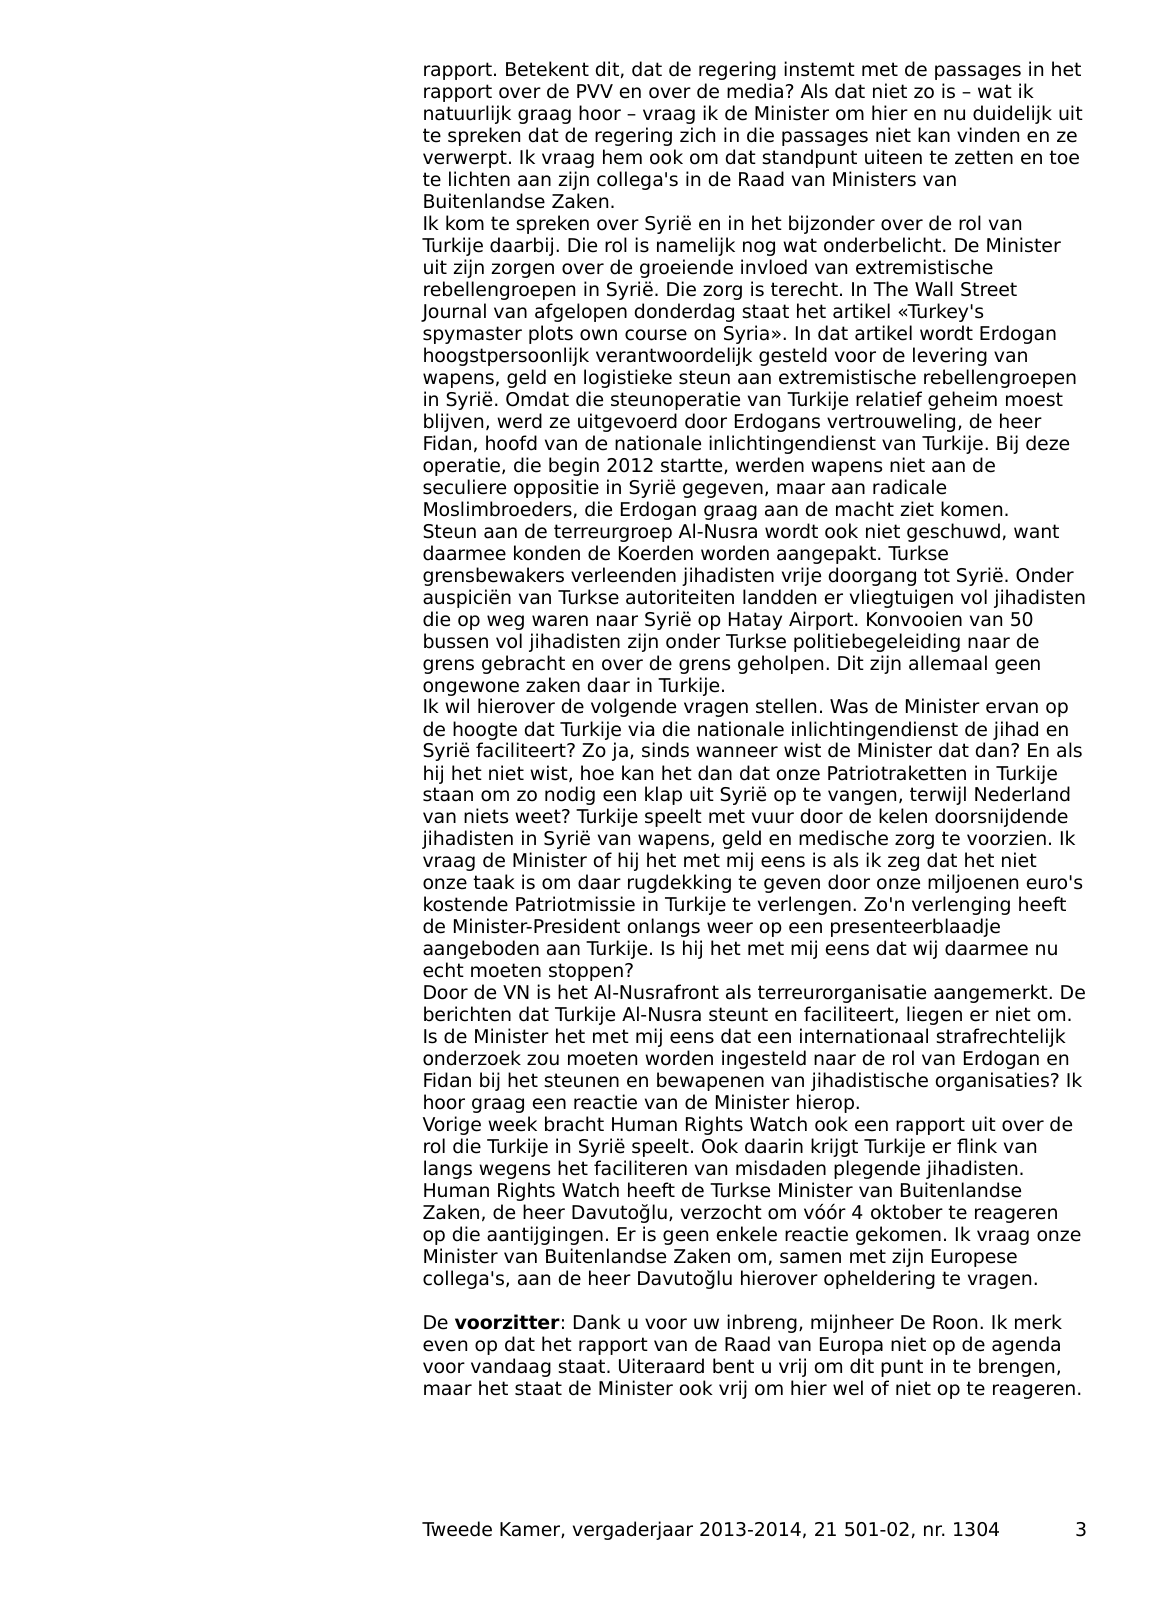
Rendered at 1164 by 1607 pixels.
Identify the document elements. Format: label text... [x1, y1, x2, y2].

text Steun aan de terreurgroep Al-Nusra wordt ook niet geschuwd, want daarmee konden de Koerden worden aangepakt. Turkse grensbewakers verleenden jihadisten vrije doorgang tot Syrië. Onder auspiciën van Turkse autoriteiten landden er vliegtuigen vol jihadisten die op weg waren naar Syrië op Hatay Airport. Konvooien van 50 bussen vol jihadisten zijn onder Turkse politiebegeleiding naar de grens gebracht en over de grens geholpen. Dit zijn allemaal geen ongewone zaken daar in Turkije. [422, 521, 1087, 696]
text Ik kom te spreken over Syrië en in het bijzonder over de rol van Turkije daarbij. Die rol is namelijk nog wat onderbelicht. De Minister uit zijn zorgen over de groeiende invloed van extremistische rebellengroepen in Syrië. Die zorg is terecht. In The Wall Street Journal van afgelopen donderdag staat het artikel «Turkey's spymaster plots own course on Syria». In dat artikel wordt Erdogan hoogstpersoonlijk verantwoordelijk gesteld voor de levering van wapens, geld en logistieke steun aan extremistische rebellengroepen in Syrië. Omdat die steunoperatie van Turkije relatief geheim moest blijven, werd ze uitgevoerd door Erdogans vertrouweling, de heer Fidan, hoofd van de nationale inlichtingendienst van Turkije. Bij deze operatie, die begin 2012 startte, werden wapens niet aan de seculiere oppositie in Syrië gegeven, maar aan radicale Moslimbroeders, die Erdogan graag aan de macht ziet komen. [422, 213, 1087, 521]
text De voorzitter: Dank u voor uw inbreng, mijnheer De Roon. Ik merk even op dat het rapport van de Raad van Europa niet op de agenda voor vandaag staat. Uiteraard bent u vrij om dit punt in te brengen, maar het staat de Minister ook vrij om hier wel of niet op te reageren. [422, 1312, 1087, 1400]
text Ik wil hierover de volgende vragen stellen. Was de Minister ervan op de hoogte dat Turkije via die nationale inlichtingendienst de jihad en Syrië faciliteert? Zo ja, sinds wanneer wist de Minister dat dan? En als hij het niet wist, hoe kan het dan dat onze Patriotraketten in Turkije staan om zo nodig een klap uit Syrië op te vangen, terwijl Nederland van niets weet? Turkije speelt met vuur door de kelen doorsnijdende jihadisten in Syrië van wapens, geld en medische zorg te voorzien. Ik vraag de Minister of hij het met mij eens is als ik zeg dat het niet onze taak is om daar rugdekking te geven door onze miljoenen euro's kostende Patriotmissie in Turkije te verlengen. Zo'n verlenging heeft de Minister-President onlangs weer op een presenteerblaadje aangeboden aan Turkije. Is hij het met mij eens dat wij daarmee nu echt moeten stoppen? [422, 696, 1087, 982]
text rapport. Betekent dit, dat de regering instemt met de passages in het rapport over de PVV en over de media? Als dat niet zo is – wat ik natuurlijk graag hoor – vraag ik de Minister om hier en nu duidelijk uit te spreken dat de regering zich in die passages niet kan vinden en ze verwerpt. Ik vraag hem ook om dat standpunt uiteen te zetten en toe te lichten aan zijn collega's in de Raad van Ministers van Buitenlandse Zaken. [422, 59, 1087, 213]
text Door de VN is het Al-Nusrafront als terreurorganisatie aangemerkt. De berichten dat Turkije Al-Nusra steunt en faciliteert, liegen er niet om. Is de Minister het met mij eens dat een internationaal strafrechtelijk onderzoek zou moeten worden ingesteld naar de rol van Erdogan en Fidan bij het steunen en bewapenen van jihadistische organisaties? Ik hoor graag een reactie van de Minister hierop. [422, 982, 1087, 1114]
text Vorige week bracht Human Rights Watch ook een rapport uit over de rol die Turkije in Syrië speelt. Ook daarin krijgt Turkije er flink van langs wegens het faciliteren van misdaden plegende jihadisten. Human Rights Watch heeft de Turkse Minister van Buitenlandse Zaken, de heer Davutoğlu, verzocht om vóór 4 oktober te reageren op die aantijgingen. Er is geen enkele reactie gekomen. Ik vraag onze Minister van Buitenlandse Zaken om, samen met zijn Europese collega's, aan de heer Davutoğlu hierover opheldering te vragen. [422, 1114, 1087, 1290]
